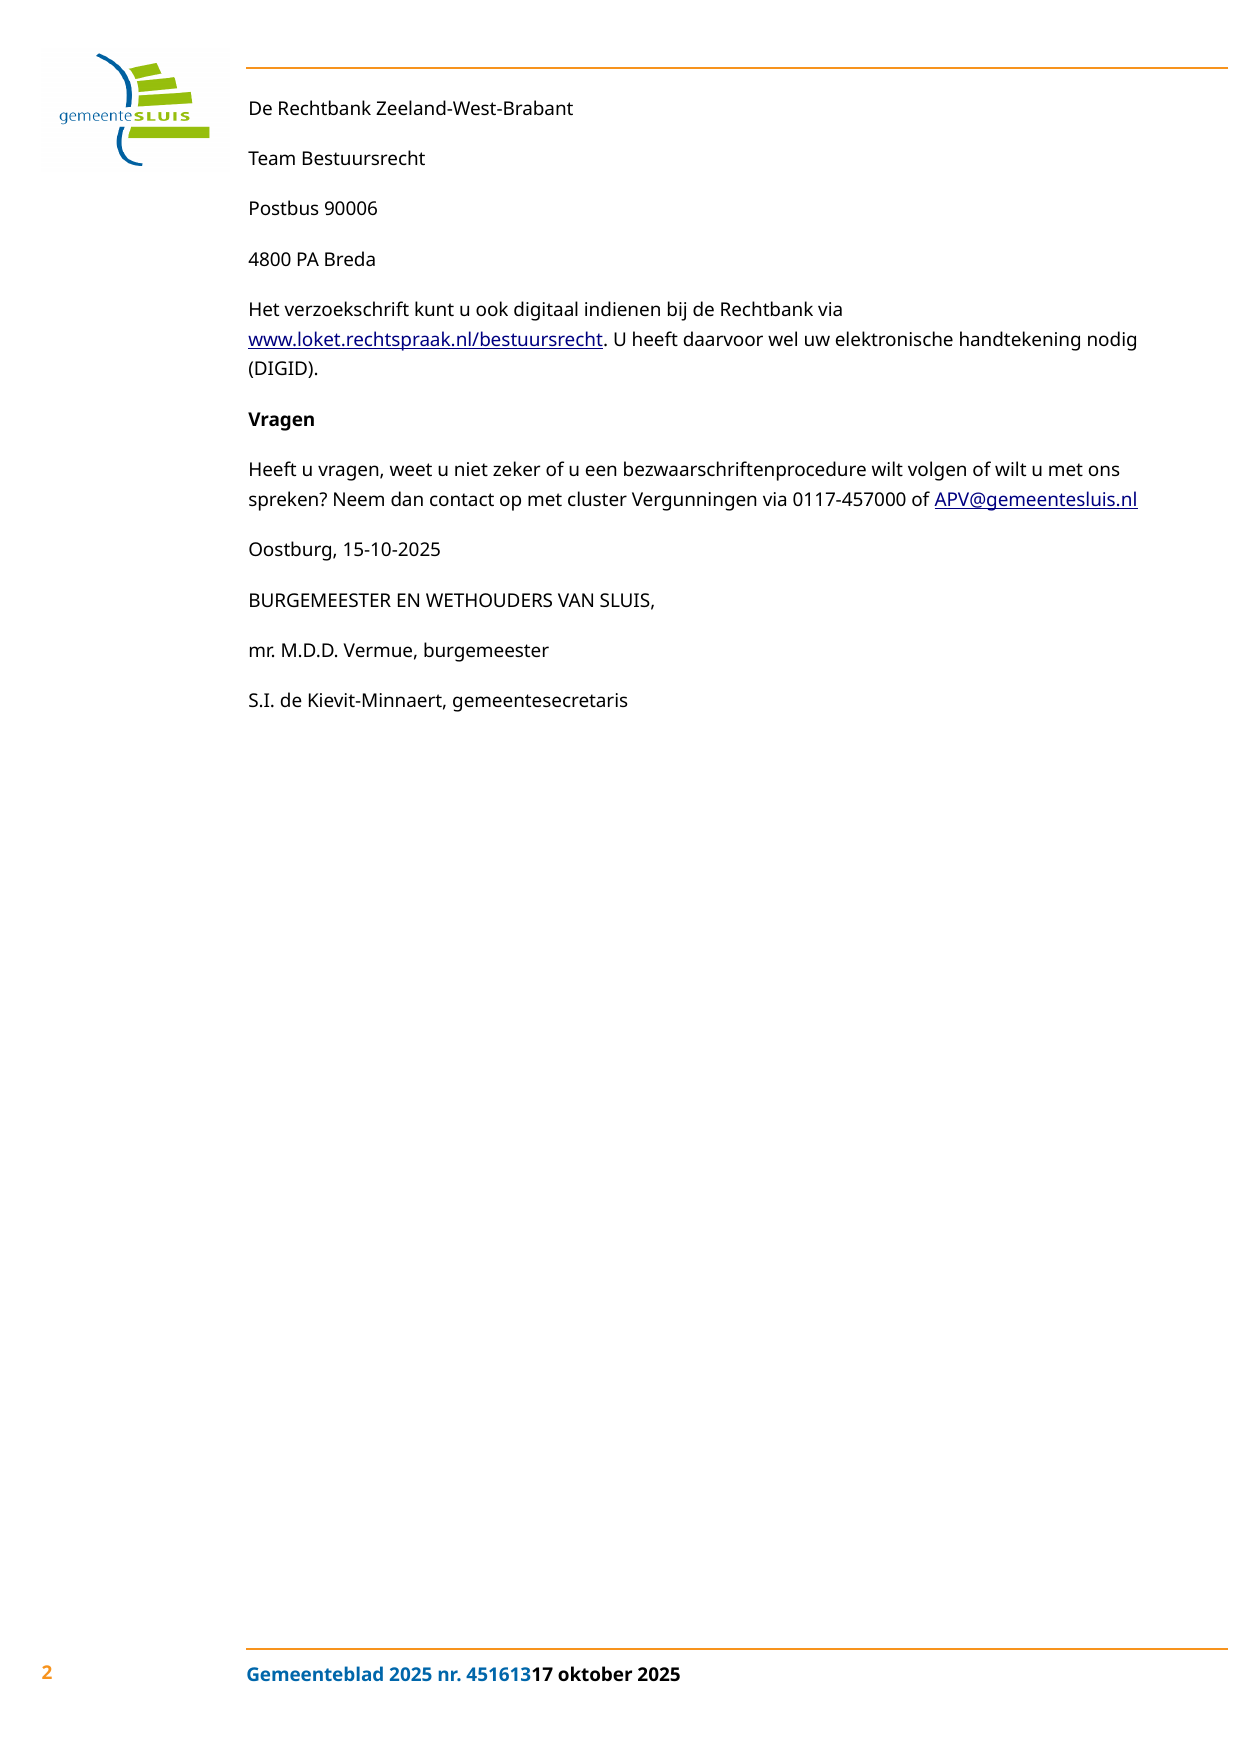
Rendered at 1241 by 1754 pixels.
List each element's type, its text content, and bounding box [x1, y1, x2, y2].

text Oostburg, 15-10-2025 [248, 536, 1152, 562]
text 4800 PA Breda [248, 246, 1152, 272]
text S.I. de Kievit-Minnaert, gemeentesecretaris [248, 688, 1152, 713]
text mr. M.D.D. Vermue, burgemeester [248, 637, 1152, 663]
text BURGEMEESTER EN WETHOUDERS VAN SLUIS, [248, 587, 1152, 613]
text De Rechtbank Zeeland-West-Brabant [248, 95, 1152, 121]
picture [41, 47, 231, 172]
text Het verzoekschrift kunt u ook digitaal indienen bij de Rechtbank via www.loket.rechtspraak.nl/bestuursrecht. U heeft daarvoor wel uw elektronische handtekening nodig (DIGID). [248, 296, 1152, 381]
text Postbus 90006 [248, 196, 1152, 221]
text Vragen [248, 406, 1152, 432]
text Heeft u vragen, weet u niet zeker of u een bezwaarschriftenprocedure wilt volgen of wilt u met ons spreken? Neem dan contact op met cluster Vergunningen via 0117-457000 of APV@gemeentesluis.nl [248, 456, 1152, 512]
text Team Bestuursrecht [248, 145, 1152, 171]
